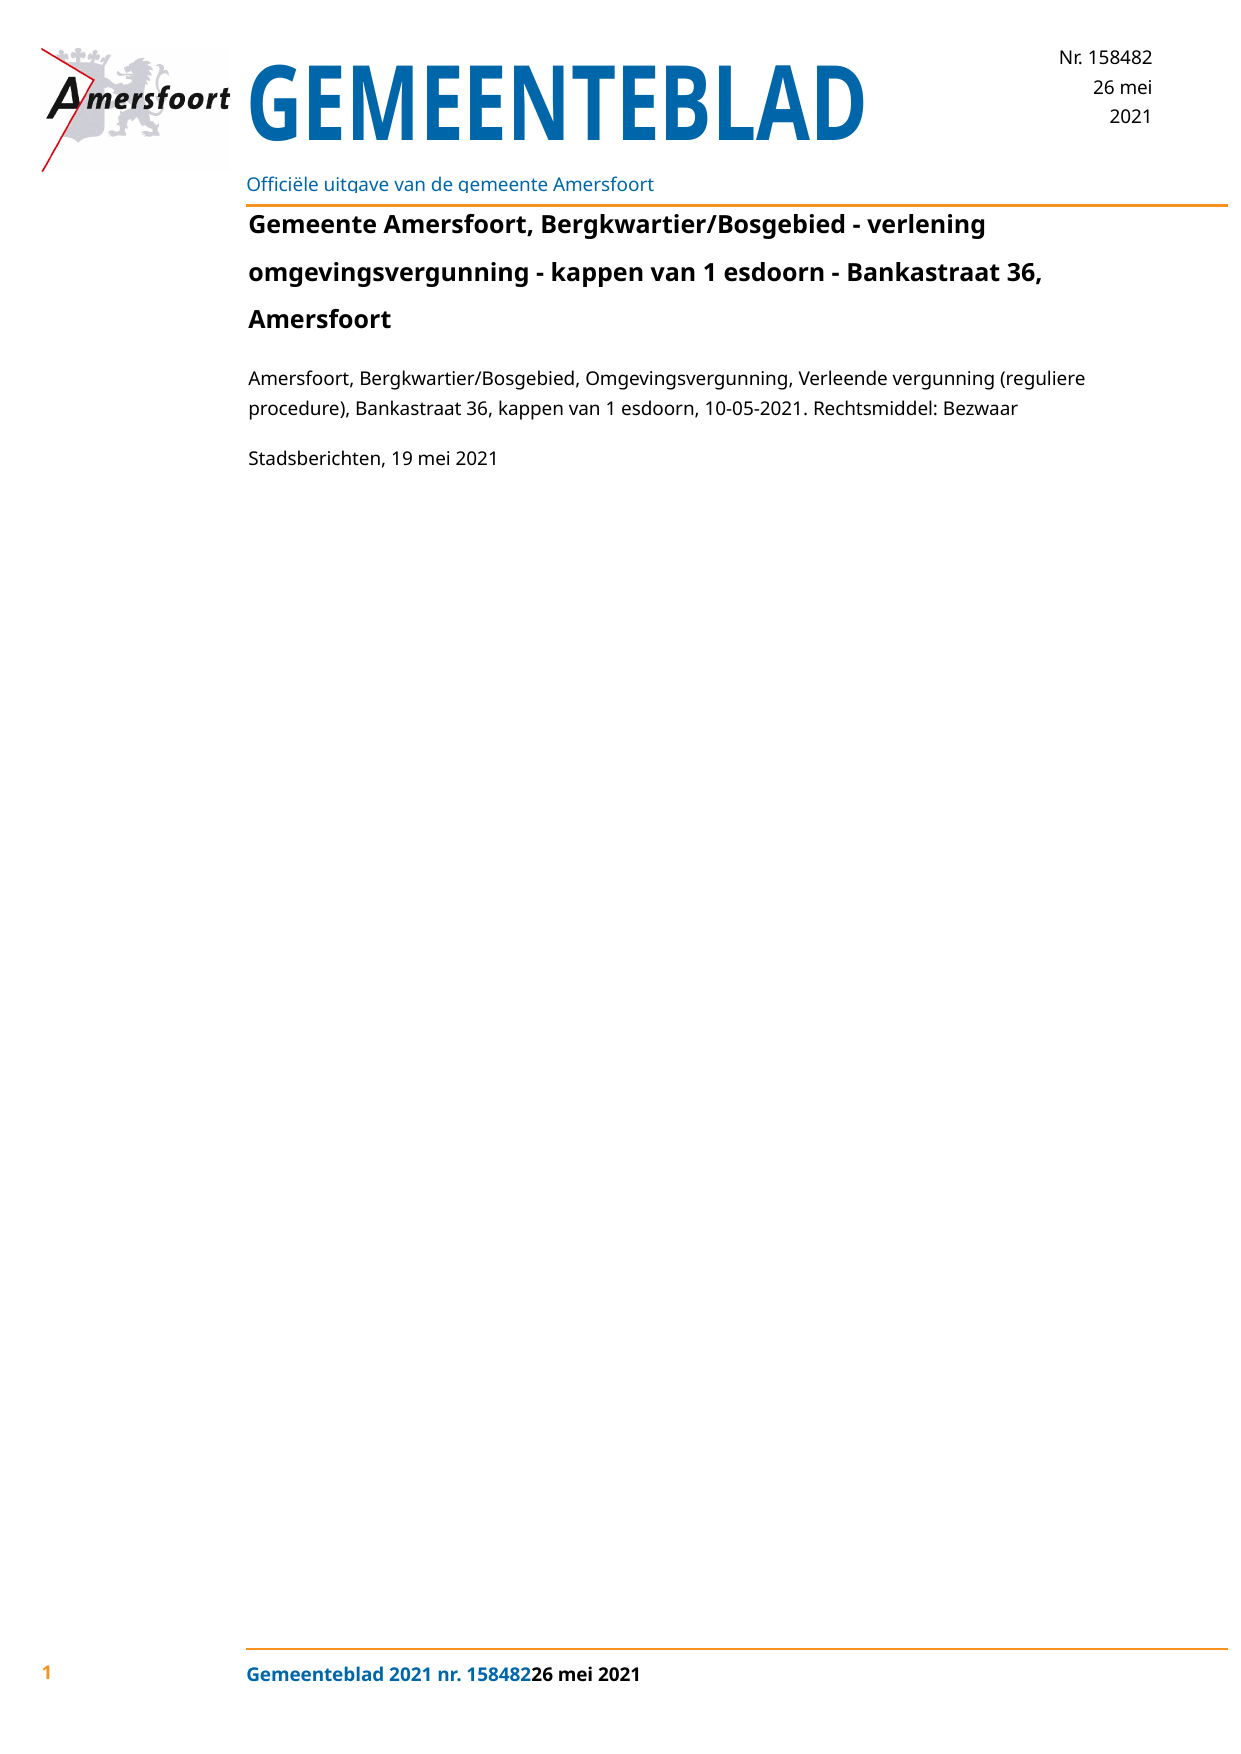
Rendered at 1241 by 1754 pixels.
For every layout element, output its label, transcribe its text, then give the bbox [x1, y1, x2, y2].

text Amersfoort, Bergkwartier/Bosgebied, Omgevingsvergunning, Verleende vergunning (reguliere procedure), Bankastraat 36, kappen van 1 esdoorn, 10-05-2021. Rechtsmiddel: Bezwaar [248, 366, 1152, 421]
text Gemeente Amersfoort, Bergkwartier/Bosgebied - verlening omgevingsvergunning - kappen van 1 esdoorn - Bankastraat 36, Amersfoort [248, 207, 1152, 336]
picture [41, 47, 231, 172]
text Stadsberichten, 19 mei 2021 [248, 446, 1152, 471]
